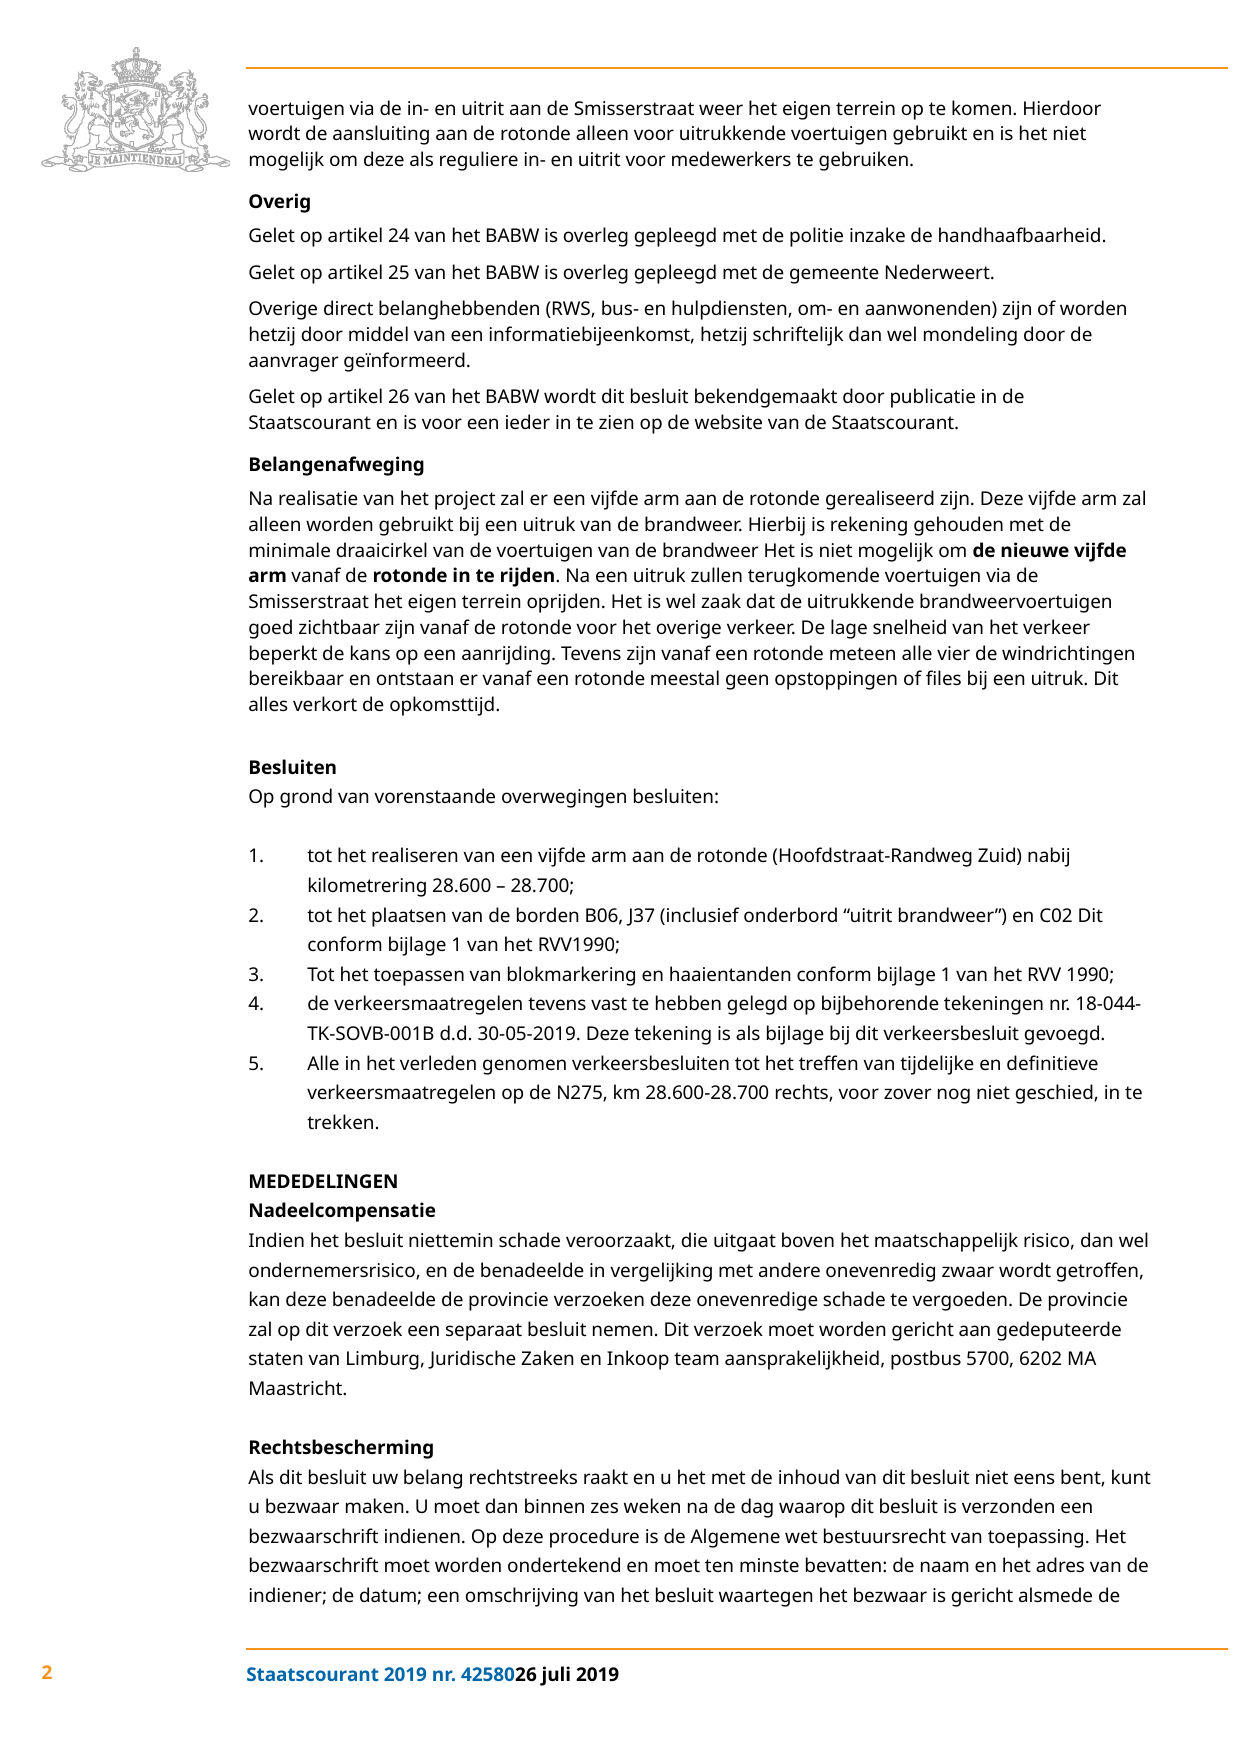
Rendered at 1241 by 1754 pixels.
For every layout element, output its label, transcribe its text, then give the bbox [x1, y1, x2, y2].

text voertuigen via de in- en uitrit aan de Smisserstraat weer het eigen terrein op te komen. Hierdoor wordt de aansluiting aan de rotonde alleen voor uitrukkende voertuigen gebruikt en is het niet mogelijk om deze als reguliere in- en uitrit voor medewerkers te gebruiken. [248, 95, 1152, 172]
list Tot het toepassen van blokmarkering en haaientanden conform bijlage 1 van het RVV 1990; [248, 961, 1152, 987]
text MEDEDELINGEN [248, 1168, 1152, 1194]
picture [41, 47, 231, 172]
text Op grond van vorenstaande overwegingen besluiten: [248, 783, 1152, 809]
text Overige direct belanghebbenden (RWS, bus- en hulpdiensten, om- en aanwonenden) zijn of worden hetzij door middel van een informatiebijeenkomst, hetzij schriftelijk dan wel mondeling door de aanvrager geïnformeerd. [248, 296, 1152, 373]
text Gelet op artikel 24 van het BABW is overleg gepleegd met de politie inzake de handhaafbaarheid. [248, 222, 1152, 248]
text Overig [248, 188, 1152, 214]
text Gelet op artikel 25 van het BABW is overleg gepleegd met de gemeente Nederweert. [248, 259, 1152, 284]
text Gelet op artikel 26 van het BABW wordt dit besluit bekendgemaakt door publicatie in de Staatscourant en is voor een ieder in te zien op de website van de Staatscourant. [248, 384, 1152, 435]
text Indien het besluit niettemin schade veroorzaakt, die uitgaat boven het maatschappelijk risico, dan wel ondernemersrisico, en de benadeelde in vergelijking met andere onevenredig zwaar wordt getroffen, kan deze benadeelde de provincie verzoeken deze onevenredige schade te vergoeden. De provincie zal op dit verzoek een separaat besluit nemen. Dit verzoek moet worden gericht aan gedeputeerde staten van Limburg, Juridische Zaken en Inkoop team aansprakelijkheid, postbus 5700, 6202 MA Maastricht. [248, 1227, 1152, 1401]
list de verkeersmaatregelen tevens vast te hebben gelegd op bijbehorende tekeningen nr. 18-044-TK-SOVB-001B d.d. 30-05-2019. Deze tekening is als bijlage bij dit verkeersbesluit gevoegd. [248, 991, 1152, 1046]
text Als dit besluit uw belang rechtstreeks raakt en u het met de inhoud van dit besluit niet eens bent, kunt u bezwaar maken. U moet dan binnen zes weken na de dag waarop dit besluit is verzonden een bezwaarschrift indienen. Op deze procedure is de Algemene wet bestuursrecht van toepassing. Het bezwaarschrift moet worden ondertekend en moet ten minste bevatten: de naam en het adres van de indiener; de datum; een omschrijving van het besluit waartegen het bezwaar is gericht alsmede de [248, 1464, 1152, 1608]
text Belangenafweging [248, 451, 1152, 477]
text Nadeelcompensatie [248, 1198, 1152, 1223]
list tot het realiseren van een vijfde arm aan de rotonde (Hoofdstraat-Randweg Zuid) nabij kilometrering 28.600 – 28.700; [248, 843, 1152, 898]
text Besluiten [248, 754, 1152, 779]
text Rechtsbescherming [248, 1434, 1152, 1460]
text Na realisatie van het project zal er een vijfde arm aan de rotonde gerealiseerd zijn. Deze vijfde arm zal alleen worden gebruikt bij een uitruk van de brandweer. Hierbij is rekening gehouden met de minimale draaicirkel van de voertuigen van de brandweer Het is niet mogelijk om de nieuwe vijfde arm vanaf de rotonde in te rijden. Na een uitruk zullen terugkomende voertuigen via de Smisserstraat het eigen terrein oprijden. Het is wel zaak dat de uitrukkende brandweervoertuigen goed zichtbaar zijn vanaf de rotonde voor het overige verkeer. De lage snelheid van het verkeer beperkt de kans op een aanrijding. Tevens zijn vanaf een rotonde meteen alle vier de windrichtingen bereikbaar en ontstaan er vanaf een rotonde meestal geen opstoppingen of files bij een uitruk. Dit alles verkort de opkomsttijd. [248, 485, 1152, 717]
list Alle in het verleden genomen verkeersbesluiten tot het treffen van tijdelijke en definitieve verkeersmaatregelen op de N275, km 28.600-28.700 rechts, voor zover nog niet geschied, in te trekken. [248, 1050, 1152, 1134]
list tot het plaatsen van de borden B06, J37 (inclusief onderbord “uitrit brandweer”) en C02 Dit conform bijlage 1 van het RVV1990; [248, 902, 1152, 957]
